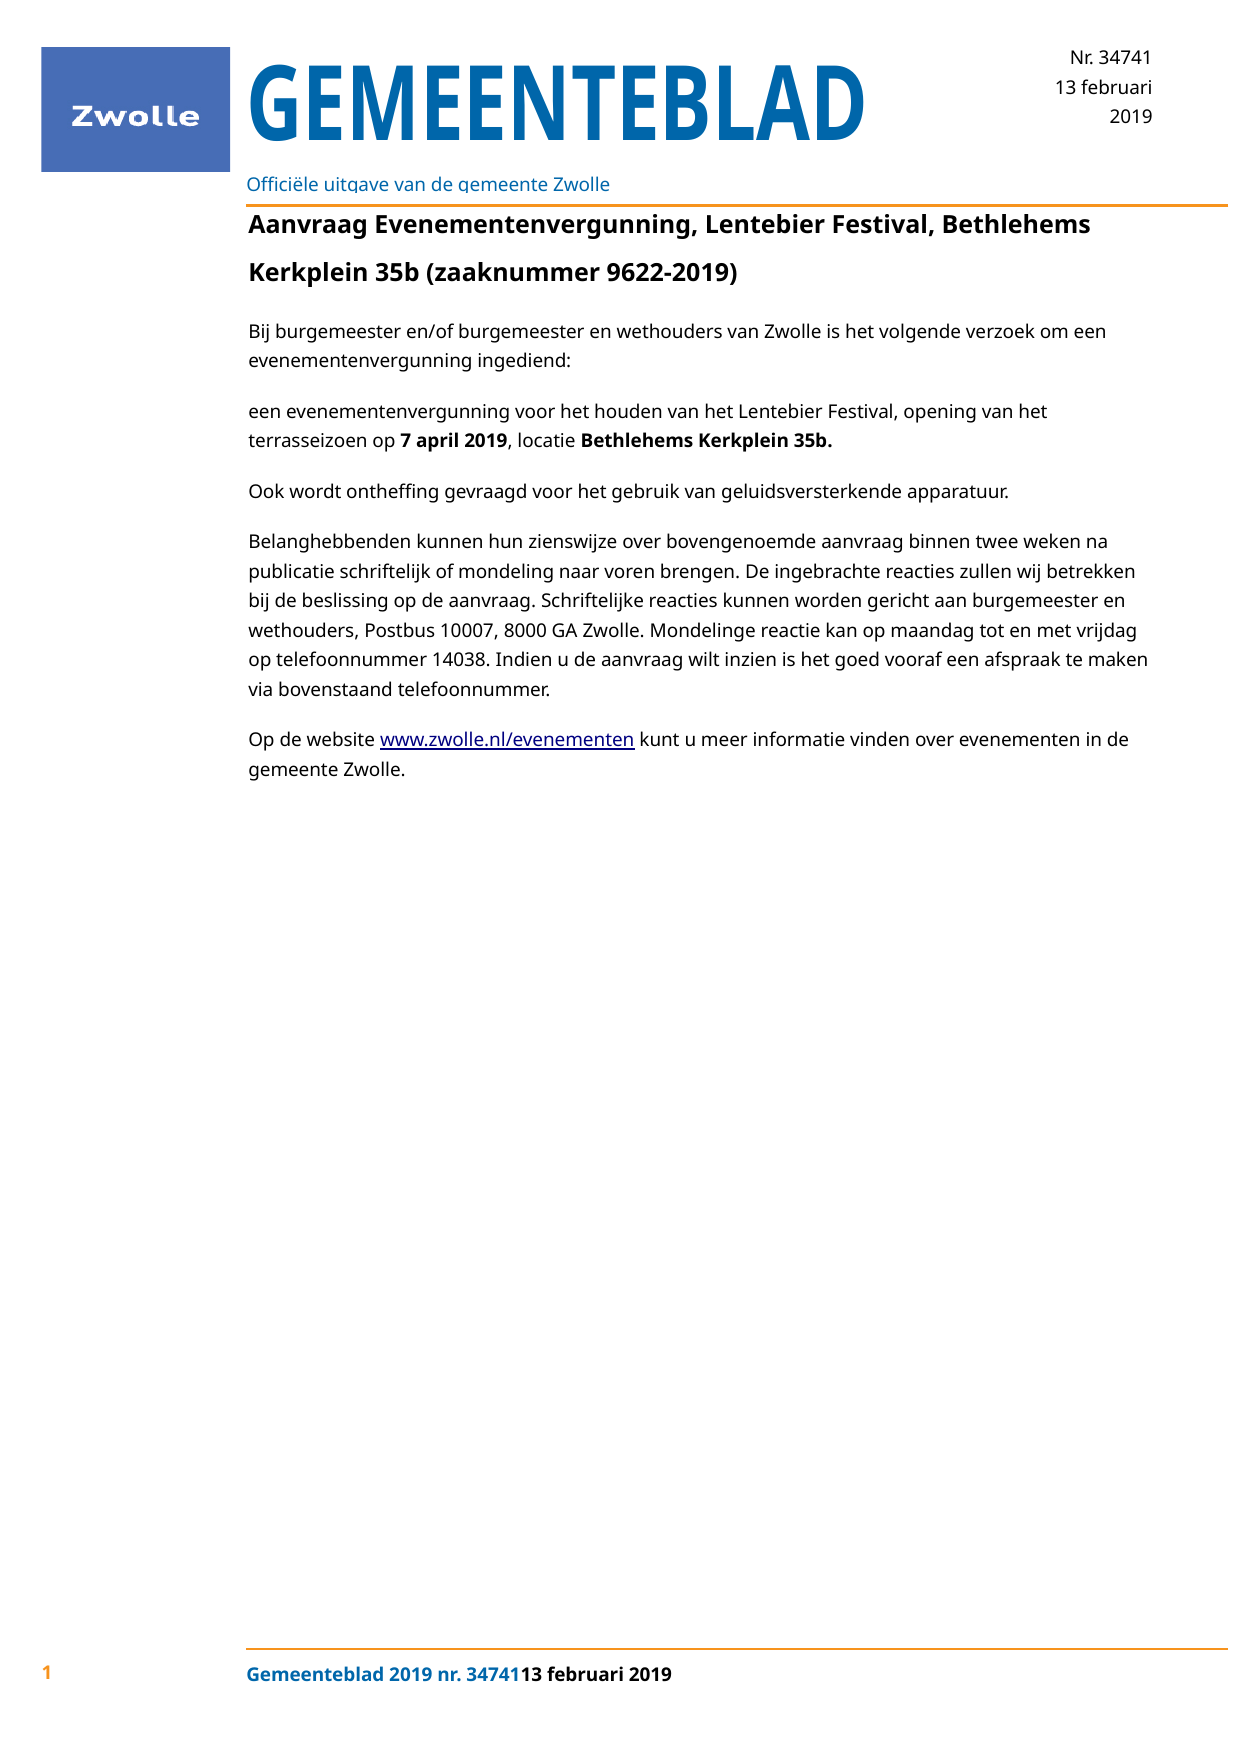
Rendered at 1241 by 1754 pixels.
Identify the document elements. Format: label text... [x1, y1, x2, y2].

text Ook wordt ontheffing gevraagd voor het gebruik van geluidsversterkende apparatuur. [248, 478, 1152, 504]
text een evenementenvergunning voor het houden van het Lentebier Festival, opening van het terrasseizoen op 7 april 2019, locatie Bethlehems Kerkplein 35b. [248, 398, 1152, 453]
text Aanvraag Evenementenvergunning, Lentebier Festival, Bethlehems Kerkplein 35b (zaaknummer 9622-2019) [248, 207, 1152, 288]
picture [41, 47, 231, 172]
text Op de website www.zwolle.nl/evenementen kunt u meer informatie vinden over evenementen in de gemeente Zwolle. [248, 727, 1152, 782]
text Belanghebbenden kunnen hun zienswijze over bovengenoemde aanvraag binnen twee weken na publicatie schriftelijk of mondeling naar voren brengen. De ingebrachte reacties zullen wij betrekken bij de beslissing op de aanvraag. Schriftelijke reacties kunnen worden gericht aan burgemeester en wethouders, Postbus 10007, 8000 GA Zwolle. Mondelinge reactie kan op maandag tot en met vrijdag op telefoonnummer 14038. Indien u de aanvraag wilt inzien is het goed vooraf een afspraak te maken via bovenstaand telefoonnummer. [248, 528, 1152, 702]
text Bij burgemeester en/of burgemeester en wethouders van Zwolle is het volgende verzoek om een evenementenvergunning ingediend: [248, 318, 1152, 373]
